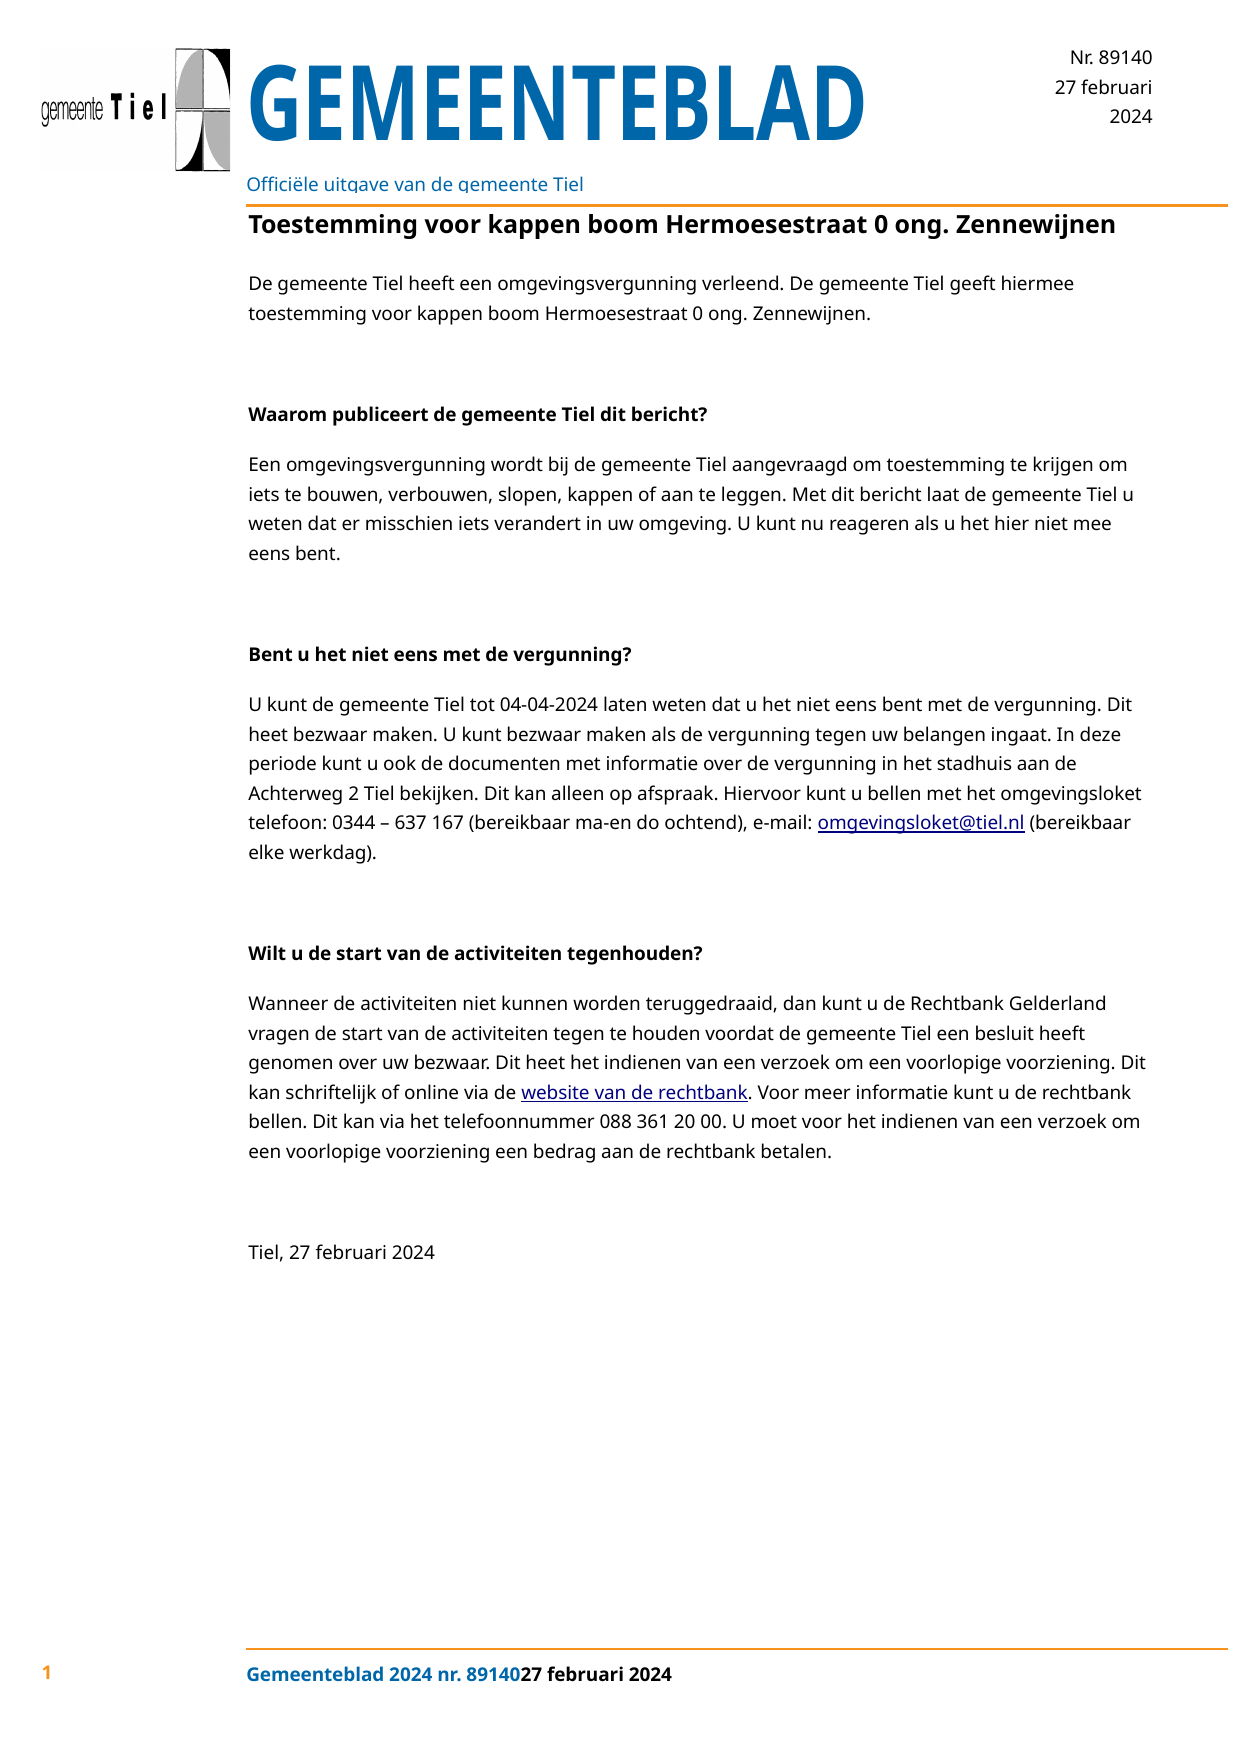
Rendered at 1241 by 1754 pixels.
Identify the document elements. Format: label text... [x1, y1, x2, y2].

text Bent u het niet eens met de vergunning? [248, 641, 1152, 666]
text Een omgevingsvergunning wordt bij de gemeente Tiel aangevraagd om toestemming te krijgen om iets te bouwen, verbouwen, slopen, kappen of aan te leggen. Met dit bericht laat de gemeente Tiel u weten dat er misschien iets verandert in uw omgeving. U kunt nu reageren als u het hier niet mee eens bent. [248, 451, 1152, 566]
text Tiel, 27 februari 2024 [248, 1239, 1152, 1265]
text Wanneer de activiteiten niet kunnen worden teruggedraaid, dan kunt u de Rechtbank Gelderland vragen de start van de activiteiten tegen te houden voordat de gemeente Tiel een besluit heeft genomen over uw bezwaar. Dit heet het indienen van een verzoek om een voorlopige voorziening. Dit kan schriftelijk of online via de website van de rechtbank. Voor meer informatie kunt u de rechtbank bellen. Dit kan via het telefoonnummer 088 361 20 00. U moet voor het indienen van een verzoek om een voorlopige voorziening een bedrag aan de rechtbank betalen. [248, 990, 1152, 1164]
picture [41, 47, 231, 172]
text De gemeente Tiel heeft een omgevingsvergunning verleend. De gemeente Tiel geeft hiermee toestemming voor kappen boom Hermoesestraat 0 ong. Zennewijnen. [248, 270, 1152, 326]
text Wilt u de start van de activiteiten tegenhouden? [248, 940, 1152, 966]
text Toestemming voor kappen boom Hermoesestraat 0 ong. Zennewijnen [248, 207, 1152, 241]
text U kunt de gemeente Tiel tot 04-04-2024 laten weten dat u het niet eens bent met de vergunning. Dit heet bezwaar maken. U kunt bezwaar maken als de vergunning tegen uw belangen ingaat. In deze periode kunt u ook de documenten met informatie over de vergunning in het stadhuis aan de Achterweg 2 Tiel bekijken. Dit kan alleen op afspraak. Hiervoor kunt u bellen met het omgevingsloket telefoon: 0344 – 637 167 (bereikbaar ma-en do ochtend), e-mail: omgevingsloket@tiel.nl (bereikbaar elke werkdag). [248, 691, 1152, 865]
text Waarom publiceert de gemeente Tiel dit bericht? [248, 401, 1152, 426]
